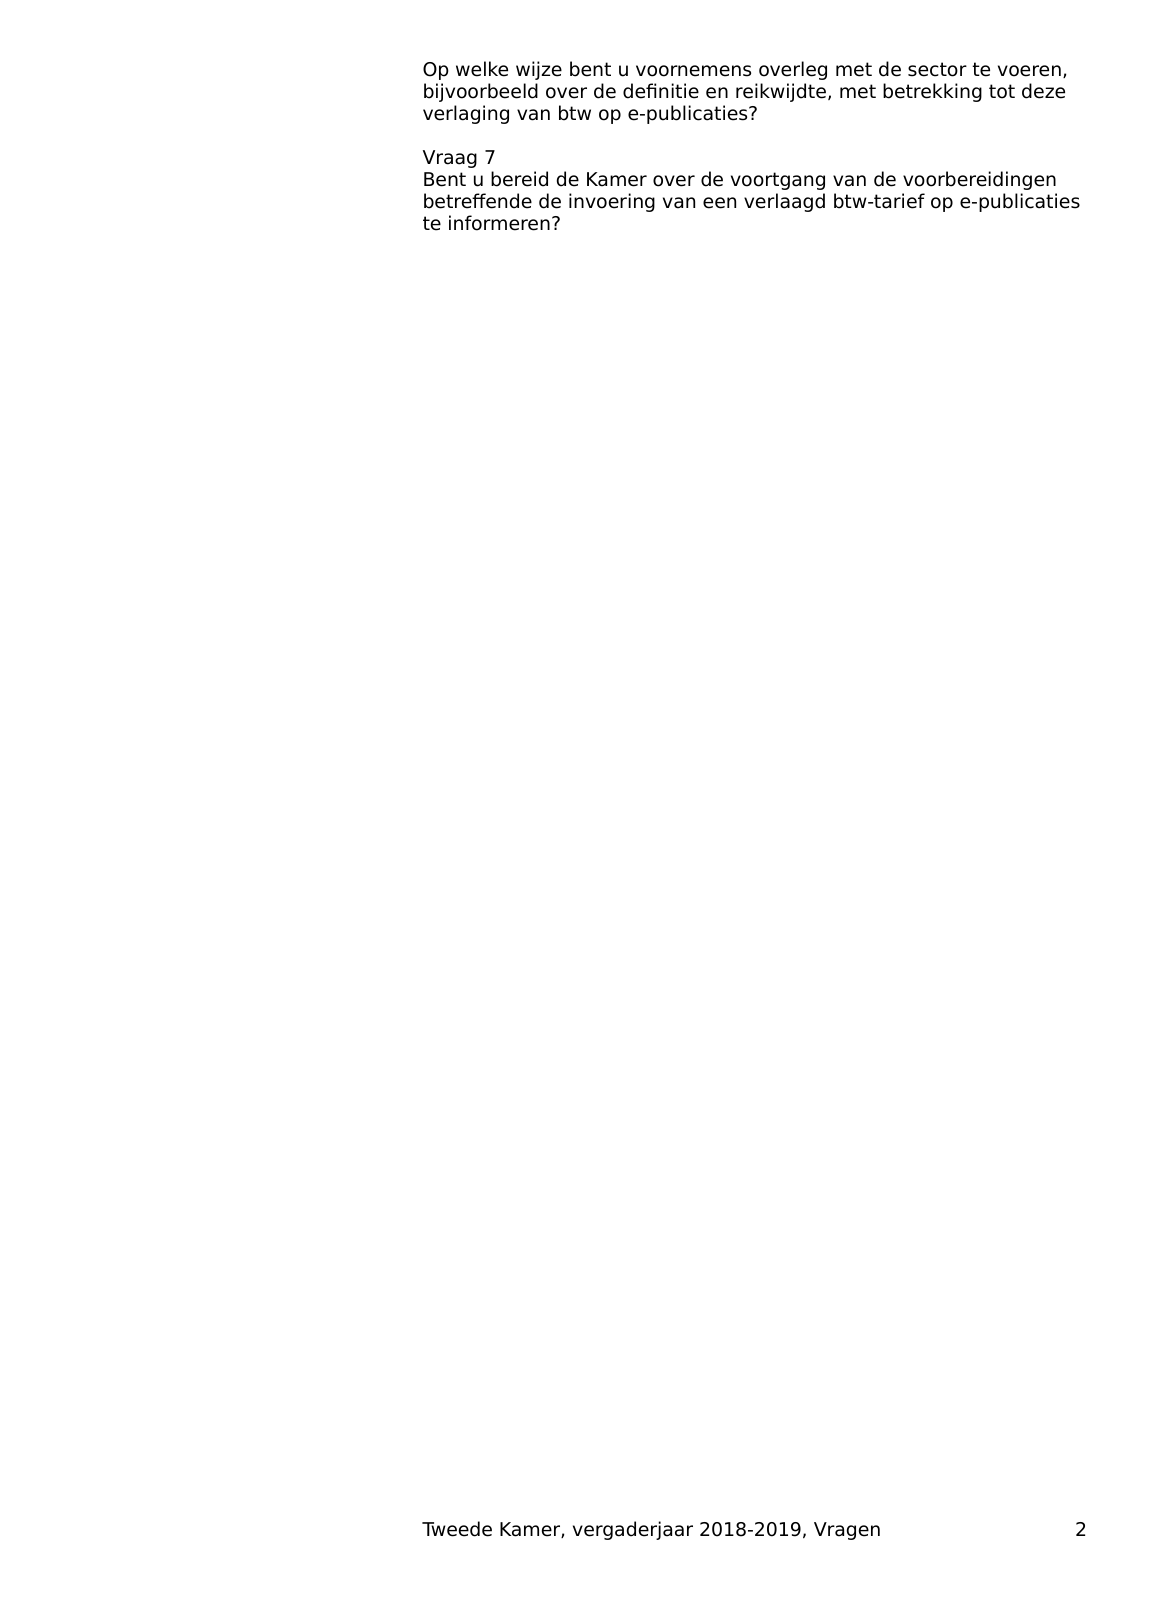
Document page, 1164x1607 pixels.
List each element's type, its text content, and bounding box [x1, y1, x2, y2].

text Op welke wijze bent u voornemens overleg met de sector te voeren, bijvoorbeeld over de definitie en reikwijdte, met betrekking tot deze verlaging van btw op e-publicaties? [422, 59, 1087, 125]
text Vraag 7 [422, 147, 1087, 169]
text Bent u bereid de Kamer over de voortgang van de voorbereidingen betreffende de invoering van een verlaagd btw-tarief op e-publicaties te informeren? [422, 169, 1087, 235]
